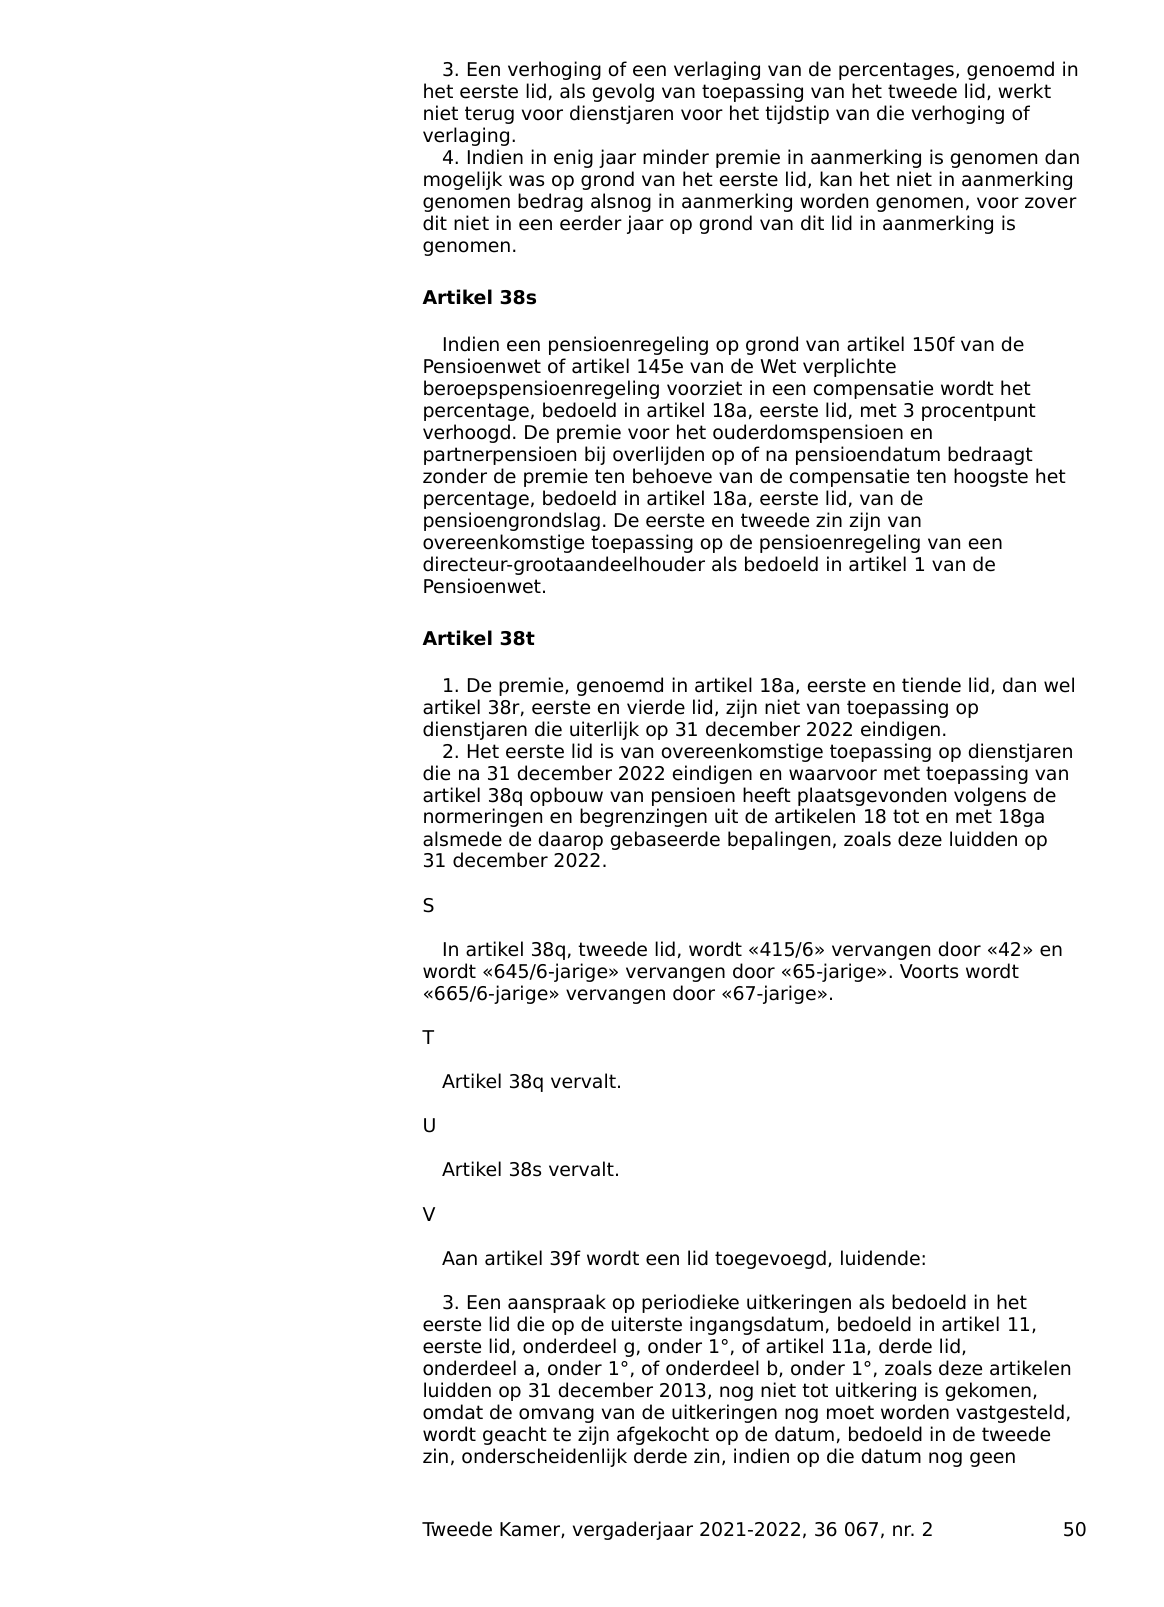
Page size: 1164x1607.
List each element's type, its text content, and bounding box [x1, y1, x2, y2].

text 3. Een aanspraak op periodieke uitkeringen als bedoeld in het eerste lid die op de uiterste ingangsdatum, bedoeld in artikel 11, eerste lid, onderdeel g, onder 1°, of artikel 11a, derde lid, onderdeel a, onder 1°, of onderdeel b, onder 1°, zoals deze artikelen luidden op 31 december 2013, nog niet tot uitkering is gekomen, omdat de omvang van de uitkeringen nog moet worden vastgesteld, wordt geacht te zijn afgekocht op de datum, bedoeld in de tweede zin, onderscheidenlijk derde zin, indien op die datum nog geen [422, 1292, 1087, 1468]
text S [422, 894, 1087, 917]
text 4. Indien in enig jaar minder premie in aanmerking is genomen dan mogelijk was op grond van het eerste lid, kan het niet in aanmerking genomen bedrag alsnog in aanmerking worden genomen, voor zover dit niet in een eerder jaar op grond van dit lid in aanmerking is genomen. [422, 147, 1087, 257]
subtitle Artikel 38t [422, 628, 1087, 649]
text Indien een pensioenregeling op grond van artikel 150f van de Pensioenwet of artikel 145e van de Wet verplichte beroepspensioenregeling voorziet in een compensatie wordt het percentage, bedoeld in artikel 18a, eerste lid, met 3 procentpunt verhoogd. De premie voor het ouderdomspensioen en partnerpensioen bij overlijden op of na pensioendatum bedraagt zonder de premie ten behoeve van de compensatie ten hoogste het percentage, bedoeld in artikel 18a, eerste lid, van de pensioengrondslag. De eerste en tweede zin zijn van overeenkomstige toepassing op de pensioenregeling van een directeur-grootaandeelhouder als bedoeld in artikel 1 van de Pensioenwet. [422, 334, 1087, 598]
text 1. De premie, genoemd in artikel 18a, eerste en tiende lid, dan wel artikel 38r, eerste en vierde lid, zijn niet van toepassing op dienstjaren die uiterlijk op 31 december 2022 eindigen. [422, 674, 1087, 741]
text In artikel 38q, tweede lid, wordt «415/6» vervangen door «42» en wordt «645/6-jarige» vervangen door «65-jarige». Voorts wordt «665/6-jarige» vervangen door «67-jarige». [422, 939, 1087, 1005]
text Artikel 38q vervalt. [422, 1071, 1087, 1093]
text Artikel 38s vervalt. [422, 1159, 1087, 1181]
text U [422, 1115, 1087, 1137]
text 3. Een verhoging of een verlaging van de percentages, genoemd in het eerste lid, als gevolg van toepassing van het tweede lid, werkt niet terug voor dienstjaren voor het tijdstip van die verhoging of verlaging. [422, 59, 1087, 147]
text Aan artikel 39f wordt een lid toegevoegd, luidende: [422, 1248, 1087, 1270]
text V [422, 1203, 1087, 1226]
text 2. Het eerste lid is van overeenkomstige toepassing op dienstjaren die na 31 december 2022 eindigen en waarvoor met toepassing van artikel 38q opbouw van pensioen heeft plaatsgevonden volgens de normeringen en begrenzingen uit de artikelen 18 tot en met 18ga alsmede de daarop gebaseerde bepalingen, zoals deze luidden op 31 december 2022. [422, 741, 1087, 872]
text T [422, 1027, 1087, 1049]
subtitle Artikel 38s [422, 287, 1087, 309]
